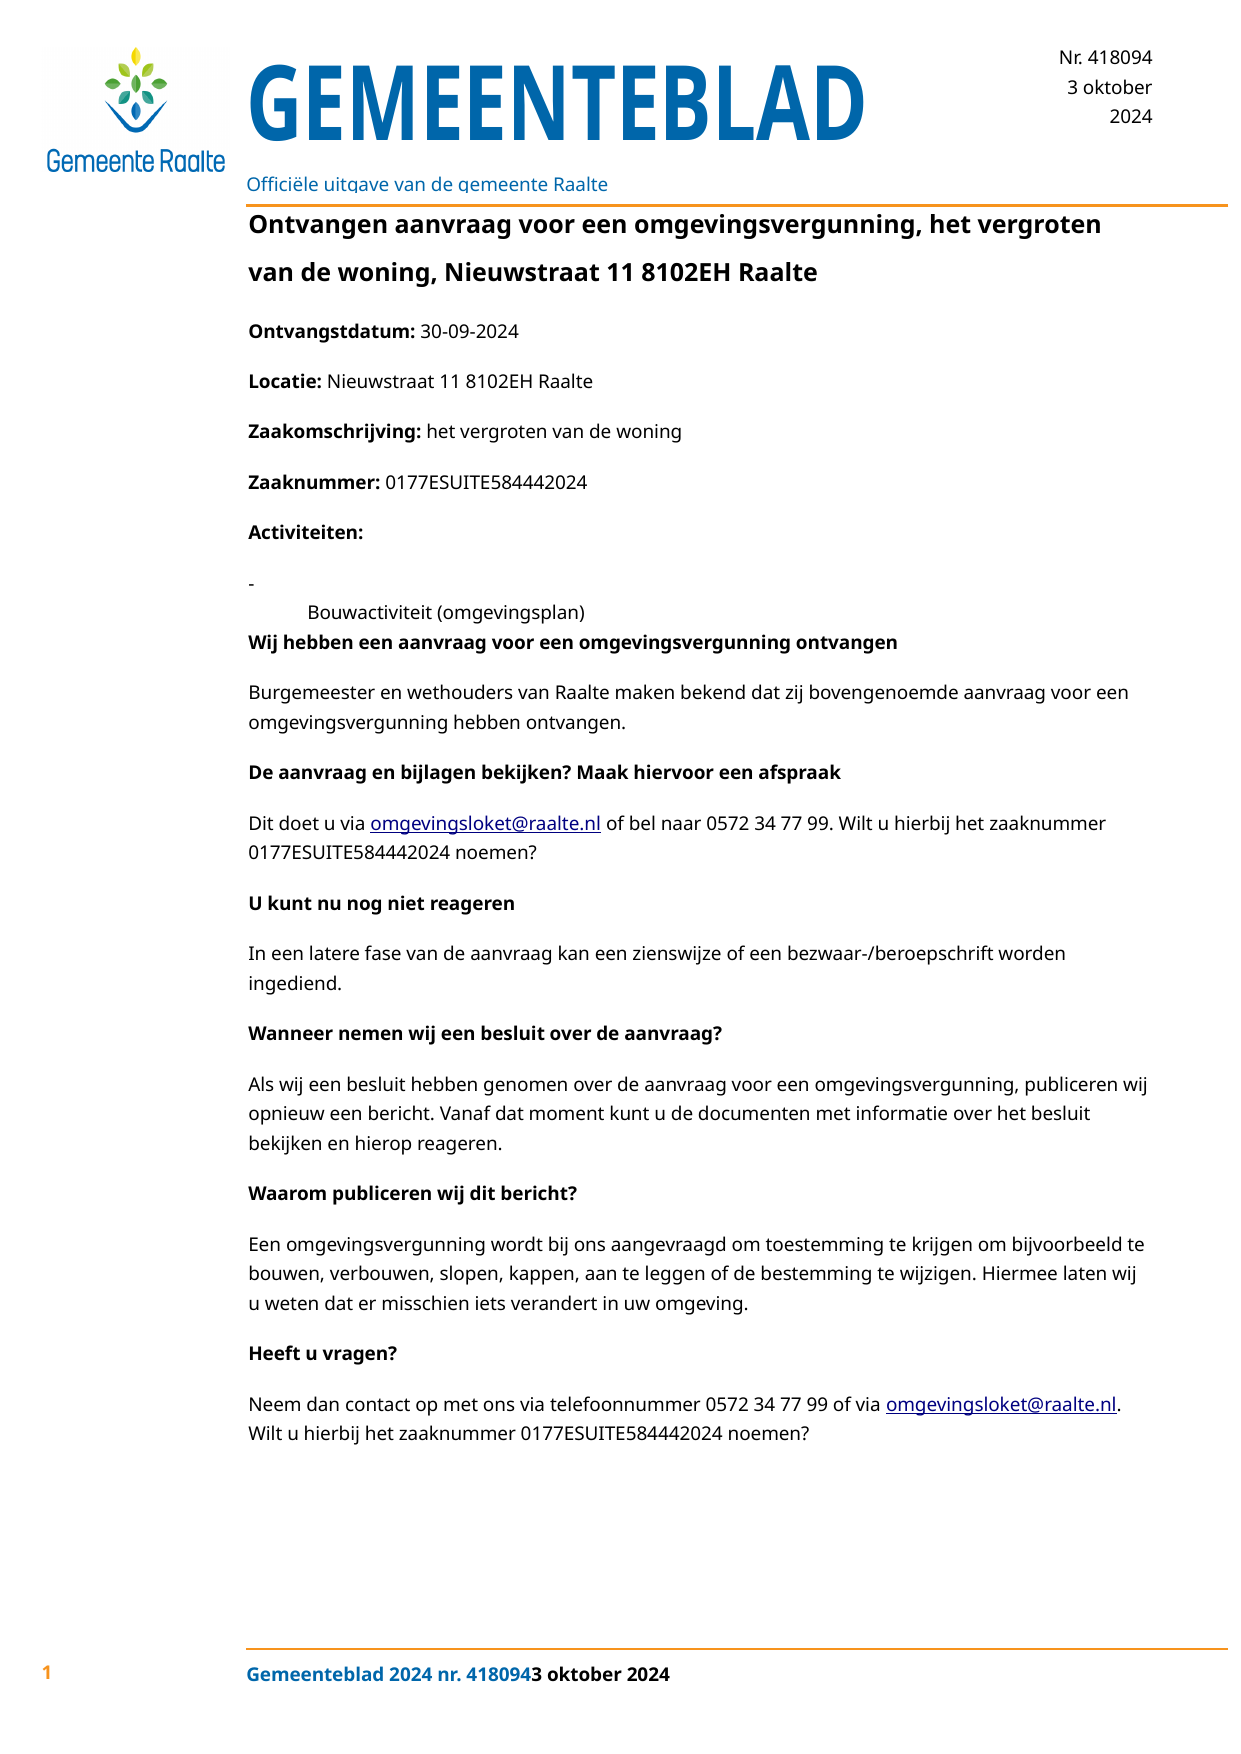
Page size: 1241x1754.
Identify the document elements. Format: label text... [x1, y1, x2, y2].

text Zaaknummer: 0177ESUITE584442024 [248, 469, 1152, 495]
text Een omgevingsvergunning wordt bij ons aangevraagd om toestemming te krijgen om bijvoorbeeld te bouwen, verbouwen, slopen, kappen, aan te leggen of de bestemming te wijzigen. Hiermee laten wij u weten dat er misschien iets verandert in uw omgeving. [248, 1231, 1152, 1316]
text Ontvangstdatum: 30-09-2024 [248, 318, 1152, 344]
text Ontvangen aanvraag voor een omgevingsvergunning, het vergroten van de woning, Nieuwstraat 11 8102EH Raalte [248, 207, 1152, 288]
text Neem dan contact op met ons via telefoonnummer 0572 34 77 99 of via omgevingsloket@raalte.nl. Wilt u hierbij het zaaknummer 0177ESUITE584442024 noemen? [248, 1391, 1152, 1446]
text Burgemeester en wethouders van Raalte maken bekend dat zij bovengenoemde aanvraag voor een omgevingsvergunning hebben ontvangen. [248, 679, 1152, 735]
text U kunt nu nog niet reageren [248, 890, 1152, 916]
list Bouwactiviteit (omgevingsplan) [248, 599, 1152, 625]
text Activiteiten: [248, 519, 1152, 545]
text Wij hebben een aanvraag voor een omgevingsvergunning ontvangen [248, 629, 1152, 655]
text Zaakomschrijving: het vergroten van de woning [248, 419, 1152, 444]
text Dit doet u via omgevingsloket@raalte.nl of bel naar 0572 34 77 99. Wilt u hierbij het zaaknummer 0177ESUITE584442024 noemen? [248, 810, 1152, 865]
text Heeft u vragen? [248, 1340, 1152, 1366]
text Als wij een besluit hebben genomen over de aanvraag voor een omgevingsvergunning, publiceren wij opnieuw een bericht. Vanaf dat moment kunt u de documenten met informatie over het besluit bekijken en hierop reageren. [248, 1071, 1152, 1156]
picture [41, 47, 231, 172]
text Waarom publiceren wij dit bericht? [248, 1180, 1152, 1206]
text Locatie: Nieuwstraat 11 8102EH Raalte [248, 368, 1152, 394]
text Wanneer nemen wij een besluit over de aanvraag? [248, 1020, 1152, 1046]
text De aanvraag en bijlagen bekijken? Maak hiervoor een afspraak [248, 759, 1152, 785]
text In een latere fase van de aanvraag kan een zienswijze of een bezwaar-/beroepschrift worden ingediend. [248, 940, 1152, 996]
